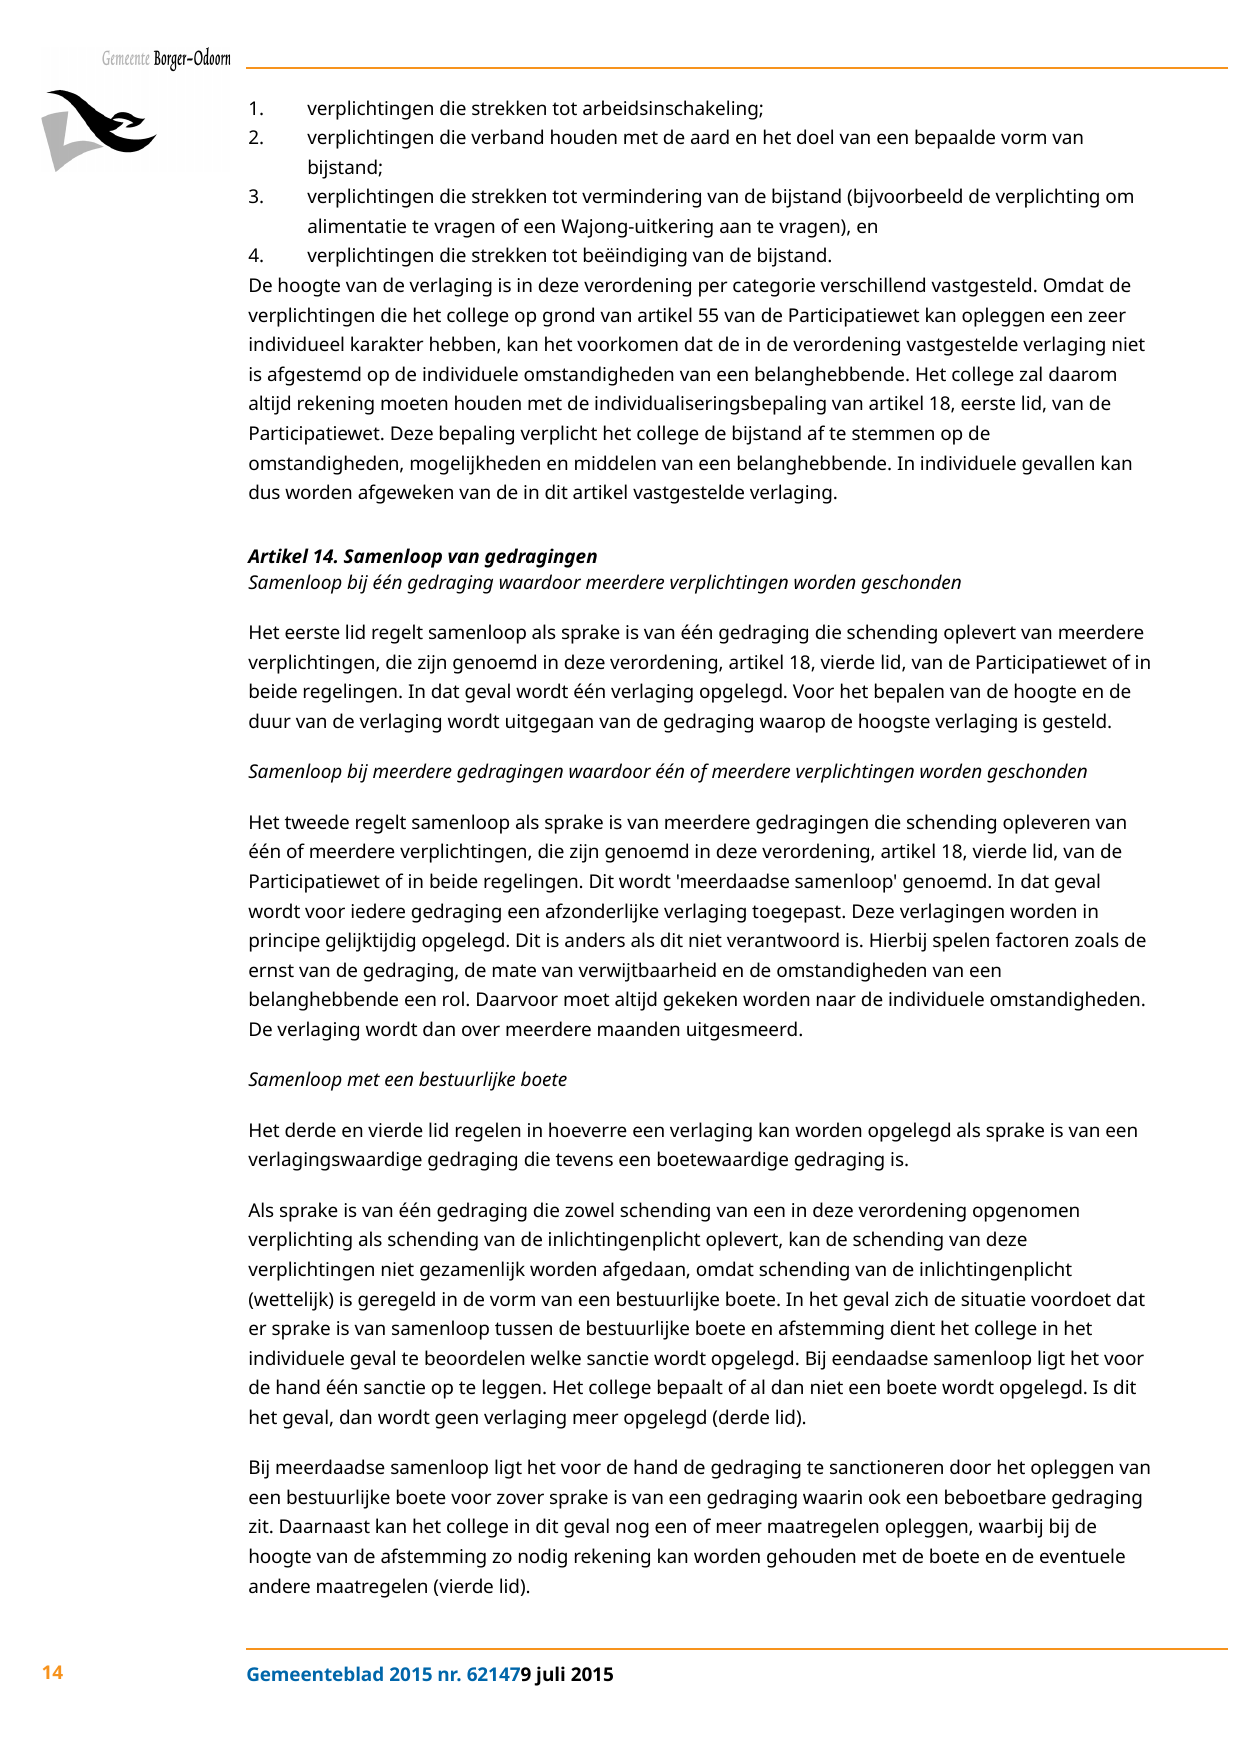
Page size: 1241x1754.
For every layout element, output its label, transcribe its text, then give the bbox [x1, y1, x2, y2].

list verplichtingen die strekken tot beëindiging van de bijstand. [248, 243, 1152, 268]
text Het derde en vierde lid regelen in hoeverre een verlaging kan worden opgelegd als sprake is van een verlagingswaardige gedraging die tevens een boetewaardige gedraging is. [248, 1117, 1152, 1172]
text Het tweede regelt samenloop als sprake is van meerdere gedragingen die schending opleveren van één of meerdere verplichtingen, die zijn genoemd in deze verordening, artikel 18, vierde lid, van de Participatiewet of in beide regelingen. Dit wordt 'meerdaadse samenloop' genoemd. In dat geval wordt voor iedere gedraging een afzonderlijke verlaging toegepast. Deze verlagingen worden in principe gelijktijdig opgelegd. Dit is anders als dit niet verantwoord is. Hierbij spelen factoren zoals de ernst van de gedraging, de mate van verwijtbaarheid en de omstandigheden van een belanghebbende een rol. Daarvoor moet altijd gekeken worden naar de individuele omstandigheden. De verlaging wordt dan over meerdere maanden uitgesmeerd. [248, 809, 1152, 1042]
text De hoogte van de verlaging is in deze verordening per categorie verschillend vastgesteld. Omdat de verplichtingen die het college op grond van artikel 55 van de Participatiewet kan opleggen een zeer individueel karakter hebben, kan het voorkomen dat de in de verordening vastgestelde verlaging niet is afgestemd op de individuele omstandigheden van een belanghebbende. Het college zal daarom altijd rekening moeten houden met de individualiseringsbepaling van artikel 18, eerste lid, van de Participatiewet. Deze bepaling verplicht het college de bijstand af te stemmen op de omstandigheden, mogelijkheden en middelen van een belanghebbende. In individuele gevallen kan dus worden afgeweken van de in dit artikel vastgestelde verlaging. [248, 272, 1152, 505]
picture [41, 47, 231, 172]
list verplichtingen die verband houden met de aard en het doel van een bepaalde vorm van bijstand; [248, 124, 1152, 180]
list verplichtingen die strekken tot vermindering van de bijstand (bijvoorbeeld de verplichting om alimentatie te vragen of een Wajong-uitkering aan te vragen), en [248, 183, 1152, 239]
text Samenloop bij meerdere gedragingen waardoor één of meerdere verplichtingen worden geschonden [248, 759, 1152, 784]
text Samenloop met een bestuurlijke boete [248, 1067, 1152, 1092]
text Het eerste lid regelt samenloop als sprake is van één gedraging die schending oplevert van meerdere verplichtingen, die zijn genoemd in deze verordening, artikel 18, vierde lid, van de Participatiewet of in beide regelingen. In dat geval wordt één verlaging opgelegd. Voor het bepalen van de hoogte en de duur van de verlaging wordt uitgegaan van de gedraging waarop de hoogste verlaging is gesteld. [248, 619, 1152, 734]
text Als sprake is van één gedraging die zowel schending van een in deze verordening opgenomen verplichting als schending van de inlichtingenplicht oplevert, kan de schending van deze verplichtingen niet gezamenlijk worden afgedaan, omdat schending van de inlichtingenplicht (wettelijk) is geregeld in de vorm van een bestuurlijke boete. In het geval zich de situatie voordoet dat er sprake is van samenloop tussen de bestuurlijke boete en afstemming dient het college in het individuele geval te beoordelen welke sanctie wordt opgelegd. Bij eendaadse samenloop ligt het voor de hand één sanctie op te leggen. Het college bepaalt of al dan niet een boete wordt opgelegd. Is dit het geval, dan wordt geen verlaging meer opgelegd (derde lid). [248, 1197, 1152, 1430]
text Bij meerdaadse samenloop ligt het voor de hand de gedraging te sanctioneren door het opleggen van een bestuurlijke boete voor zover sprake is van een gedraging waarin ook een beboetbare gedraging zit. Daarnaast kan het college in dit geval nog een of meer maatregelen opleggen, waarbij bij de hoogte van de afstemming zo nodig rekening kan worden gehouden met de boete en de eventuele andere maatregelen (vierde lid). [248, 1454, 1152, 1598]
text Artikel 14. Samenloop van gedragingen [248, 543, 1152, 569]
list verplichtingen die strekken tot arbeidsinschakeling; [248, 95, 1152, 121]
text Samenloop bij één gedraging waardoor meerdere verplichtingen worden geschonden [248, 569, 1152, 595]
